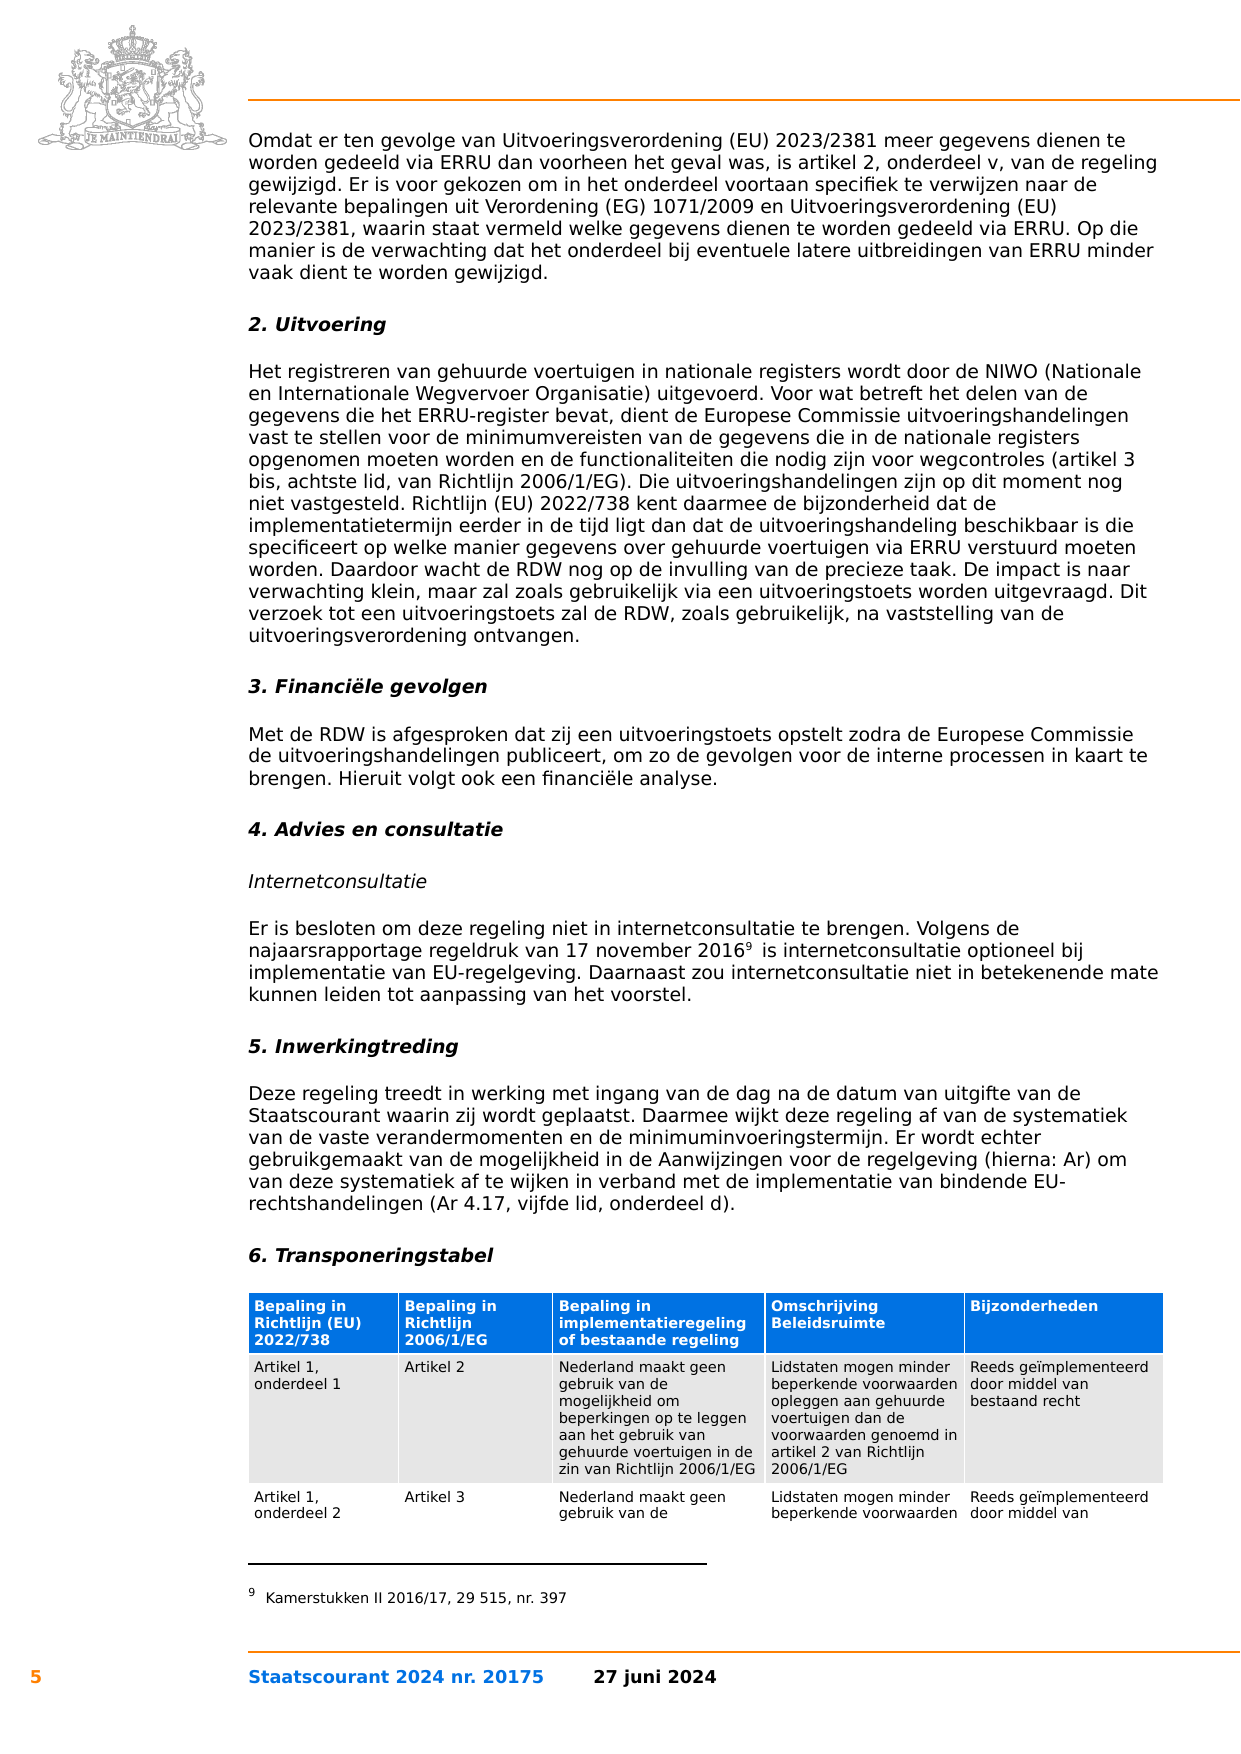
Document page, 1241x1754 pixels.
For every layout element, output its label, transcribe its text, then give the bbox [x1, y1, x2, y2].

table_cell Artikel 1, onderdeel 2 [249, 1484, 398, 1527]
subtitle 4. Advies en consultatie [248, 819, 1163, 841]
table_header Bepaling in Richtlijn (EU) 2022/738 [249, 1293, 398, 1353]
text Met de RDW is afgesproken dat zij een uitvoeringstoets opstelt zodra de Europese Commissie de uitvoeringshandelingen publiceert, om zo de gevolgen voor de interne processen in kaart te brengen. Hieruit volgt ook een financiële analyse. [248, 723, 1163, 789]
text Omdat er ten gevolge van Uitvoeringsverordening (EU) 2023/2381 meer gegevens dienen te worden gedeeld via ERRU dan voorheen het geval was, is artikel 2, onderdeel v, van de regeling gewijzigd. Er is voor gekozen om in het onderdeel voortaan specifiek te verwijzen naar de relevante bepalingen uit Verordening (EG) 1071/2009 en Uitvoeringsverordening (EU) 2023/2381, waarin staat vermeld welke gegevens dienen te worden gedeeld via ERRU. Op die manier is de verwachting dat het onderdeel bij eventuele latere uitbreidingen van ERRU minder vaak dient te worden gewijzigd. [248, 130, 1163, 284]
table_header Bepaling in Richtlijn 2006/1/EG [399, 1293, 552, 1353]
table_header Bijzonderheden [965, 1293, 1163, 1353]
subtitle 3. Financiële gevolgen [248, 676, 1163, 698]
table_cell Reeds geïmplementeerd door middel van [965, 1484, 1163, 1527]
table_cell Artikel 2 [399, 1355, 552, 1483]
subtitle Internetconsultatie [248, 871, 1163, 893]
subtitle 6. Transponeringstabel [248, 1245, 1163, 1267]
text Het registreren van gehuurde voertuigen in nationale registers wordt door de NIWO (Nationale en Internationale Wegvervoer Organisatie) uitgevoerd. Voor wat betreft het delen van de gegevens die het ERRU-register bevat, dient de Europese Commissie uitvoeringshandelingen vast te stellen voor de minimumvereisten van de gegevens die in de nationale registers opgenomen moeten worden en de functionaliteiten die nodig zijn voor wegcontroles (artikel 3 bis, achtste lid, van Richtlijn 2006/1/EG). Die uitvoeringshandelingen zijn op dit moment nog niet vastgesteld. Richtlijn (EU) 2022/738 kent daarmee de bijzonderheid dat de implementatietermijn eerder in de tijd ligt dan dat de uitvoeringshandeling beschikbaar is die specificeert op welke manier gegevens over gehuurde voertuigen via ERRU verstuurd moeten worden. Daardoor wacht de RDW nog op de invulling van de precieze taak. De impact is naar verwachting klein, maar zal zoals gebruikelijk via een uitvoeringstoets worden uitgevraagd. Dit verzoek tot een uitvoeringstoets zal de RDW, zoals gebruikelijk, na vaststelling van de uitvoeringsverordening ontvangen. [248, 361, 1163, 646]
table_cell Lidstaten mogen minder beperkende voorwaarden [766, 1484, 964, 1527]
table_cell Artikel 3 [399, 1484, 552, 1527]
table_cell Lidstaten mogen minder beperkende voorwaarden opleggen aan gehuurde voertuigen dan de voorwaarden genoemd in artikel 2 van Richtlijn 2006/1/EG [766, 1355, 964, 1483]
picture [38, 25, 227, 150]
text Er is besloten om deze regeling niet in internetconsultatie te brengen. Volgens de najaarsrapportage regeldruk van 17 november 2016 is internetconsultatie optioneel bij implementatie van EU-regelgeving. Daarnaast zou internetconsultatie niet in betekenende mate kunnen leiden tot aanpassing van het voorstel. [248, 918, 1163, 1006]
text Kamerstukken II 2016/17, 29 515, nr. 397 [248, 1586, 1163, 1608]
table_cell Reeds geïmplementeerd door middel van bestaand recht [965, 1355, 1163, 1483]
subtitle 2. Uitvoering [248, 314, 1163, 336]
table_cell Nederland maakt geen gebruik van de [553, 1484, 764, 1527]
table_cell Artikel 1, onderdeel 1 [249, 1355, 398, 1483]
table_header Omschrijving Beleidsruimte [766, 1293, 964, 1353]
text Deze regeling treedt in werking met ingang van de dag na de datum van uitgifte van de Staatscourant waarin zij wordt geplaatst. Daarmee wijkt deze regeling af van de systematiek van de vaste verandermomenten en de minimuminvoeringstermijn. Er wordt echter gebruikgemaakt van de mogelijkheid in de Aanwijzingen voor de regelgeving (hierna: Ar) om van deze systematiek af te wijken in verband met de implementatie van bindende EU-rechtshandelingen (Ar 4.17, vijfde lid, onderdeel d). [248, 1083, 1163, 1215]
table_header Bepaling in implementatieregeling of bestaande regeling [553, 1293, 764, 1353]
subtitle 5. Inwerkingtreding [248, 1036, 1163, 1058]
table_cell Nederland maakt geen gebruik van de mogelijkheid om beperkingen op te leggen aan het gebruik van gehuurde voertuigen in de zin van Richtlijn 2006/1/EG [553, 1355, 764, 1483]
